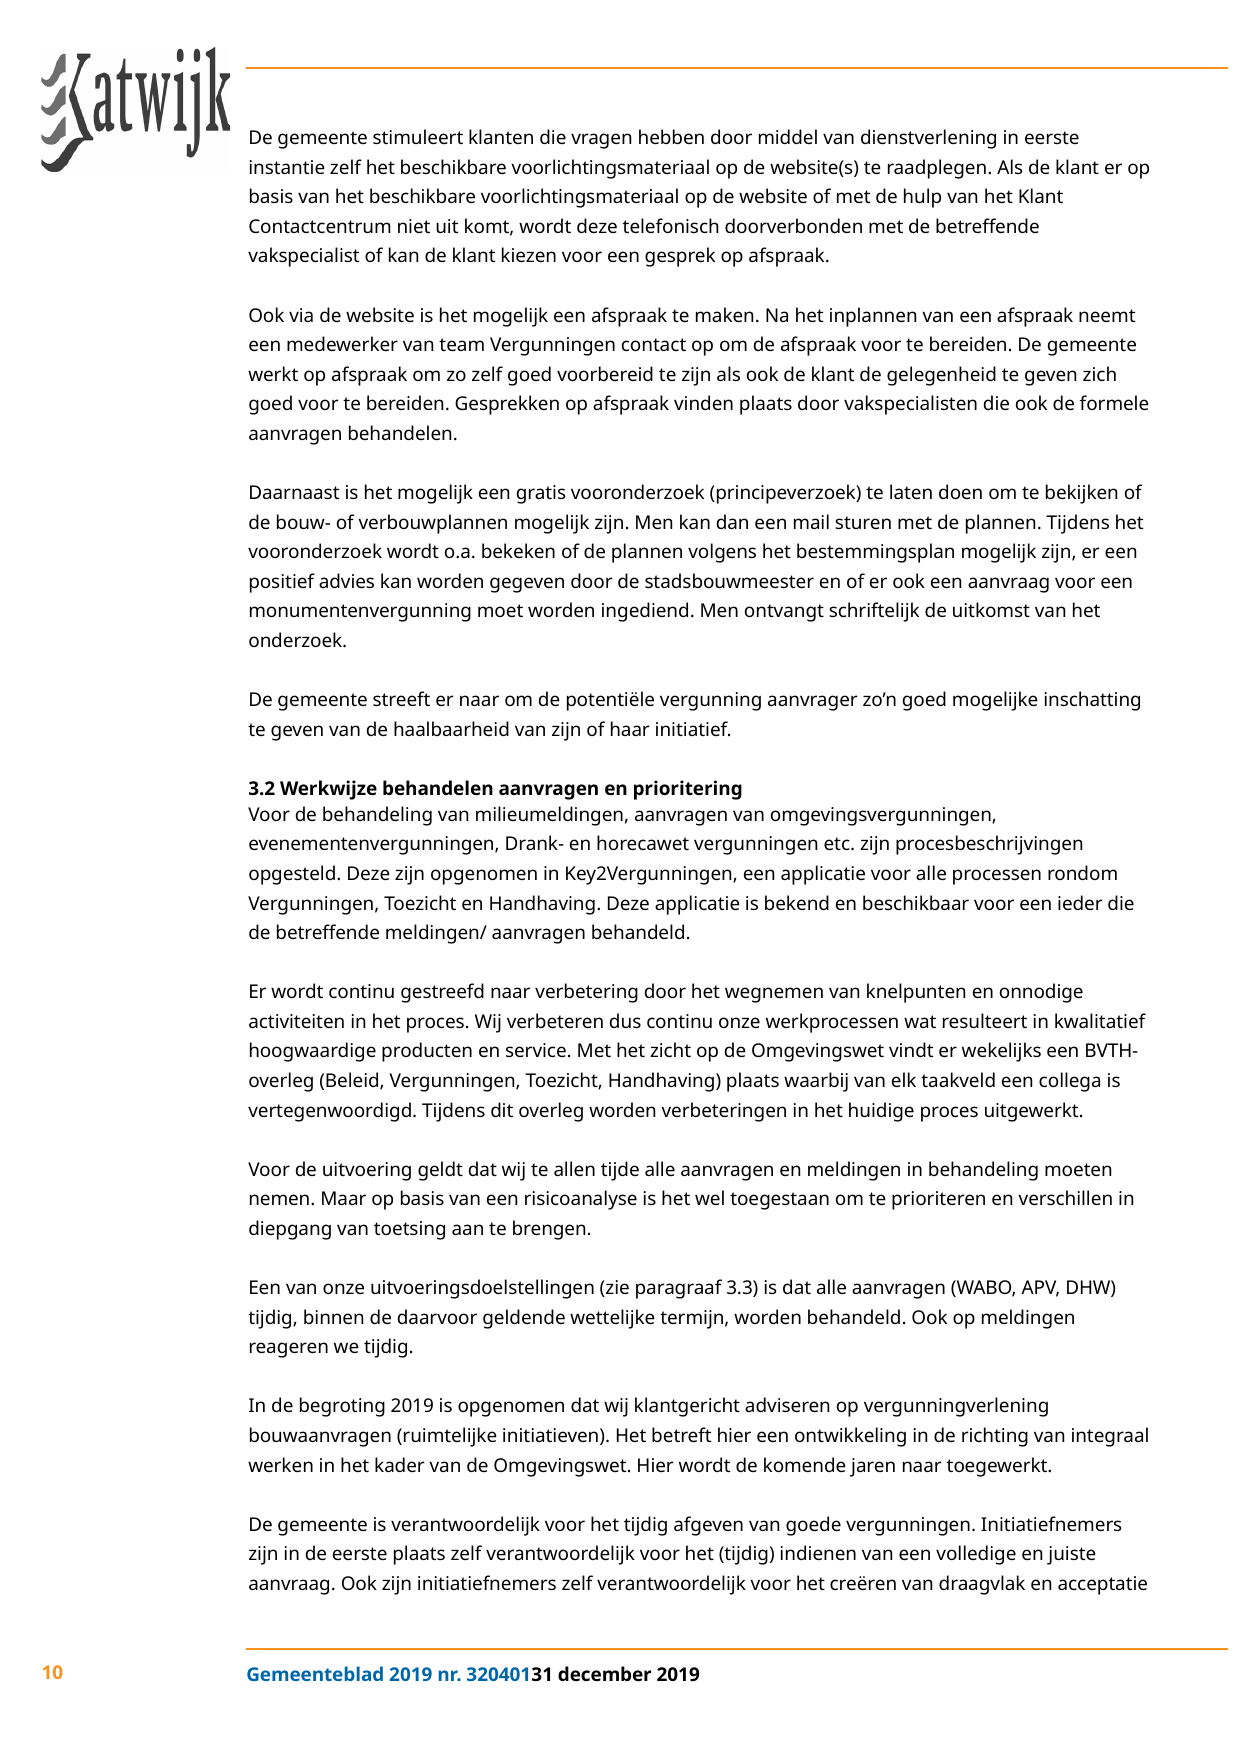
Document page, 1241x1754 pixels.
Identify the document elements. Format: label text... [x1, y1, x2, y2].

picture [41, 47, 231, 172]
text Een van onze uitvoeringsdoelstellingen (zie paragraaf 3.3) is dat alle aanvragen (WABO, APV, DHW) tijdig, binnen de daarvoor geldende wettelijke termijn, worden behandeld. Ook op meldingen reageren we tijdig. [248, 1274, 1152, 1359]
text Voor de uitvoering geldt dat wij te allen tijde alle aanvragen en meldingen in behandeling moeten nemen. Maar op basis van een risicoanalyse is het wel toegestaan om te prioriteren en verschillen in diepgang van toetsing aan te brengen. [248, 1156, 1152, 1241]
text Er wordt continu gestreefd naar verbetering door het wegnemen van knelpunten en onnodige activiteiten in het proces. Wij verbeteren dus continu onze werkprocessen wat resulteert in kwalitatief hoogwaardige producten en service. Met het zicht op de Omgevingswet vindt er wekelijks een BVTH-overleg (Beleid, Vergunningen, Toezicht, Handhaving) plaats waarbij van elk taakveld een collega is vertegenwoordigd. Tijdens dit overleg worden verbeteringen in het huidige proces uitgewerkt. [248, 978, 1152, 1122]
text De gemeente streeft er naar om de potentiële vergunning aanvrager zo’n goed mogelijke inschatting te geven van de haalbaarheid van zijn of haar initiatief. [248, 686, 1152, 742]
text Ook via de website is het mogelijk een afspraak te maken. Na het inplannen van een afspraak neemt een medewerker van team Vergunningen contact op om de afspraak voor te bereiden. De gemeente werkt op afspraak om zo zelf goed voorbereid te zijn als ook de klant de gelegenheid te geven zich goed voor te bereiden. Gesprekken op afspraak vinden plaats door vakspecialisten die ook de formele aanvragen behandelen. [248, 302, 1152, 446]
text 3.2 Werkwijze behandelen aanvragen en prioritering [248, 775, 1152, 801]
text Voor de behandeling van milieumeldingen, aanvragen van omgevingsvergunningen, evenementenvergunningen, Drank- en horecawet vergunningen etc. zijn procesbeschrijvingen opgesteld. Deze zijn opgenomen in Key2Vergunningen, een applicatie voor alle processen rondom Vergunningen, Toezicht en Handhaving. Deze applicatie is bekend en beschikbaar voor een ieder die de betreffende meldingen/ aanvragen behandeld. [248, 801, 1152, 945]
text In de begroting 2019 is opgenomen dat wij klantgericht adviseren op vergunningverlening bouwaanvragen (ruimtelijke initiatieven). Het betreft hier een ontwikkeling in de richting van integraal werken in het kader van de Omgevingswet. Hier wordt de komende jaren naar toegewerkt. [248, 1393, 1152, 1477]
text De gemeente is verantwoordelijk voor het tijdig afgeven van goede vergunningen. Initiatiefnemers zijn in de eerste plaats zelf verantwoordelijk voor het (tijdig) indienen van een volledige en juiste aanvraag. Ook zijn initiatiefnemers zelf verantwoordelijk voor het creëren van draagvlak en acceptatie [248, 1511, 1152, 1596]
text De gemeente stimuleert klanten die vragen hebben door middel van dienstverlening in eerste instantie zelf het beschikbare voorlichtingsmateriaal op de website(s) te raadplegen. Als de klant er op basis van het beschikbare voorlichtingsmateriaal op de website of met de hulp van het Klant Contactcentrum niet uit komt, wordt deze telefonisch doorverbonden met de betreffende vakspecialist of kan de klant kiezen voor een gesprek op afspraak. [248, 124, 1152, 268]
text Daarnaast is het mogelijk een gratis vooronderzoek (principeverzoek) te laten doen om te bekijken of de bouw- of verbouwplannen mogelijk zijn. Men kan dan een mail sturen met de plannen. Tijdens het vooronderzoek wordt o.a. bekeken of de plannen volgens het bestemmingsplan mogelijk zijn, er een positief advies kan worden gegeven door de stadsbouwmeester en of er ook een aanvraag voor een monumentenvergunning moet worden ingediend. Men ontvangt schriftelijk de uitkomst van het onderzoek. [248, 479, 1152, 653]
